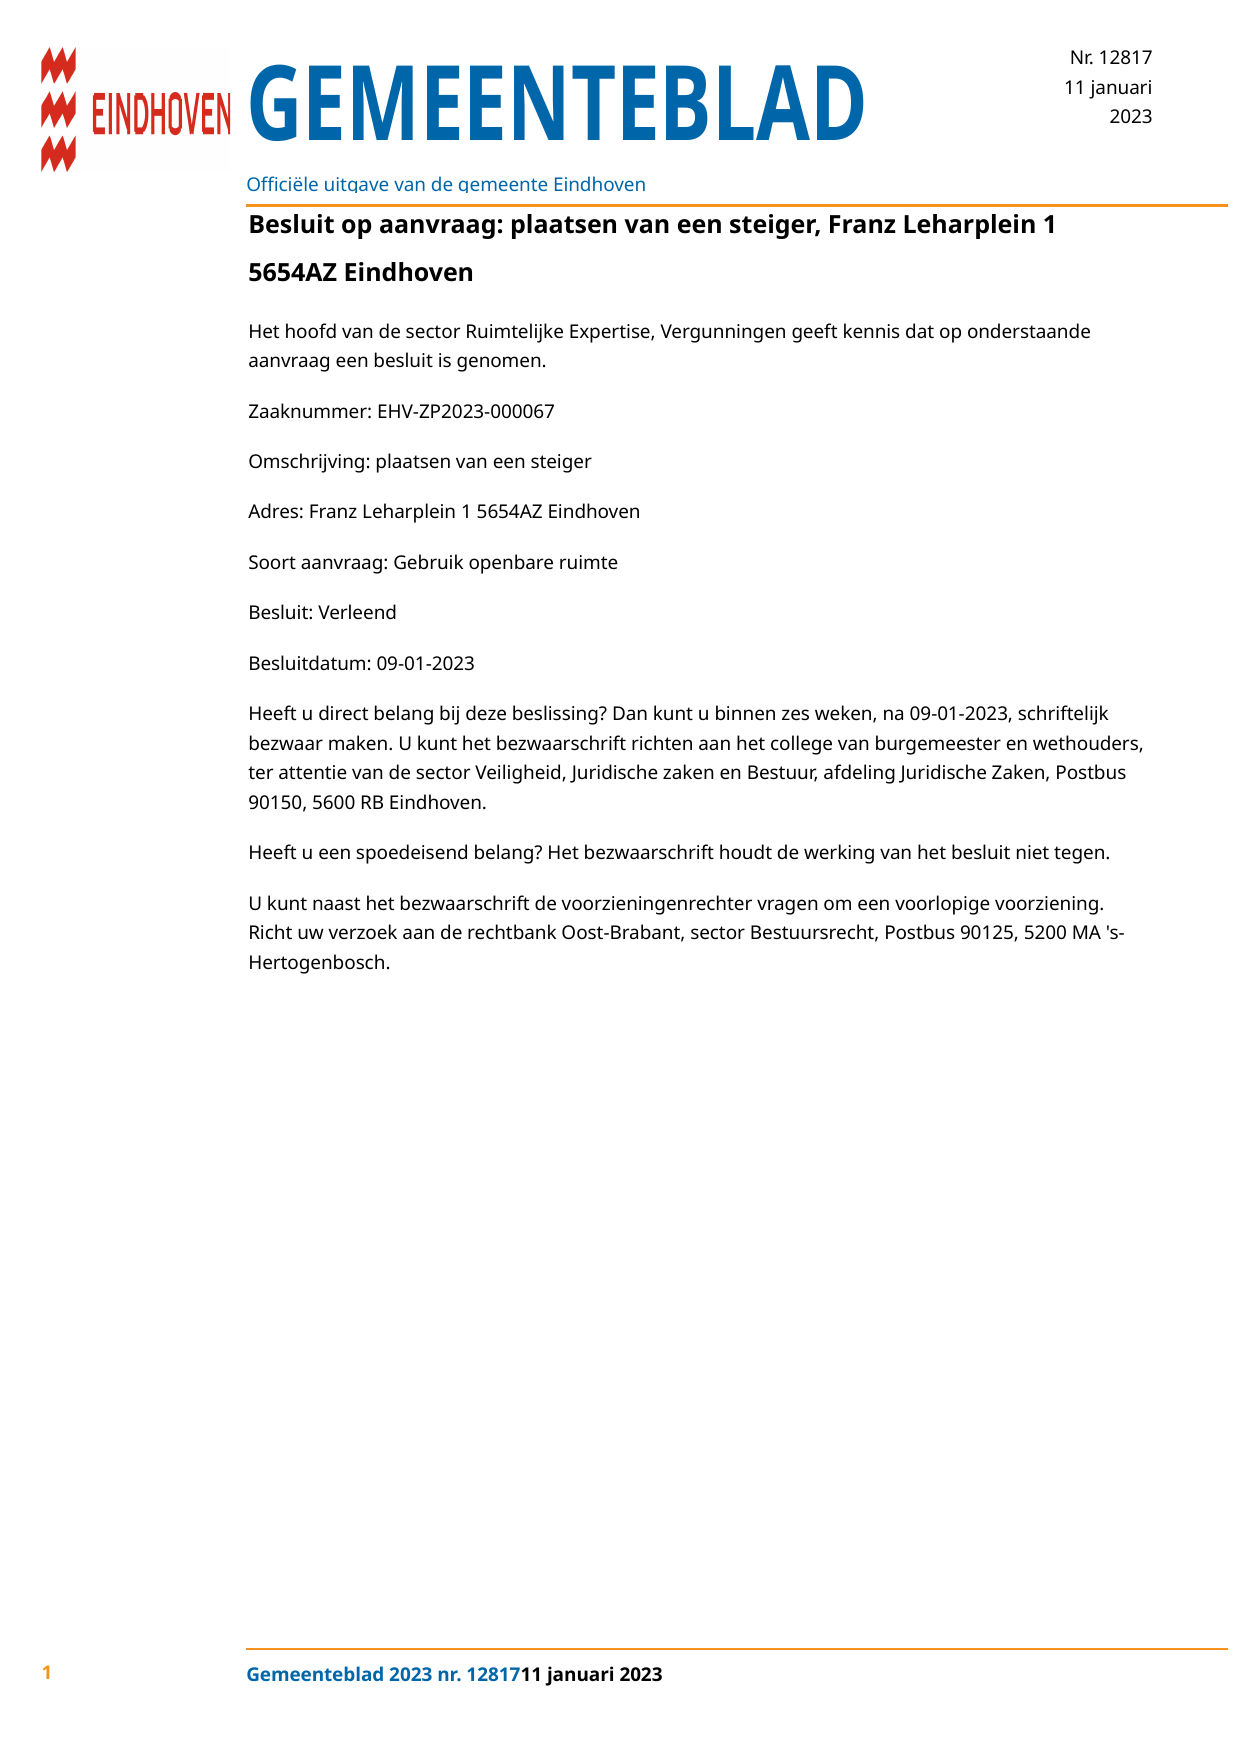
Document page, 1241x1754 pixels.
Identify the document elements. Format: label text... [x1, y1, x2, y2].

text Besluit op aanvraag: plaatsen van een steiger, Franz Leharplein 1 5654AZ Eindhoven [248, 207, 1152, 288]
text Heeft u direct belang bij deze beslissing? Dan kunt u binnen zes weken, na 09-01-2023, schriftelijk bezwaar maken. U kunt het bezwaarschrift richten aan het college van burgemeester en wethouders, ter attentie van de sector Veiligheid, Juridische zaken en Bestuur, afdeling Juridische Zaken, Postbus 90150, 5600 RB Eindhoven. [248, 700, 1152, 815]
picture [41, 47, 231, 172]
text Soort aanvraag: Gebruik openbare ruimte [248, 549, 1152, 575]
text Besluit: Verleend [248, 599, 1152, 625]
text Het hoofd van de sector Ruimtelijke Expertise, Vergunningen geeft kennis dat op onderstaande aanvraag een besluit is genomen. [248, 318, 1152, 373]
text Heeft u een spoedeisend belang? Het bezwaarschrift houdt de werking van het besluit niet tegen. [248, 839, 1152, 865]
text Adres: Franz Leharplein 1 5654AZ Eindhoven [248, 499, 1152, 524]
text Zaaknummer: EHV-ZP2023-000067 [248, 398, 1152, 424]
text Omschrijving: plaatsen van een steiger [248, 448, 1152, 474]
text U kunt naast het bezwaarschrift de voorzieningenrechter vragen om een voorlopige voorziening. Richt uw verzoek aan de rechtbank Oost-Brabant, sector Bestuursrecht, Postbus 90125, 5200 MA 's-Hertogenbosch. [248, 890, 1152, 975]
text Besluitdatum: 09-01-2023 [248, 650, 1152, 676]
